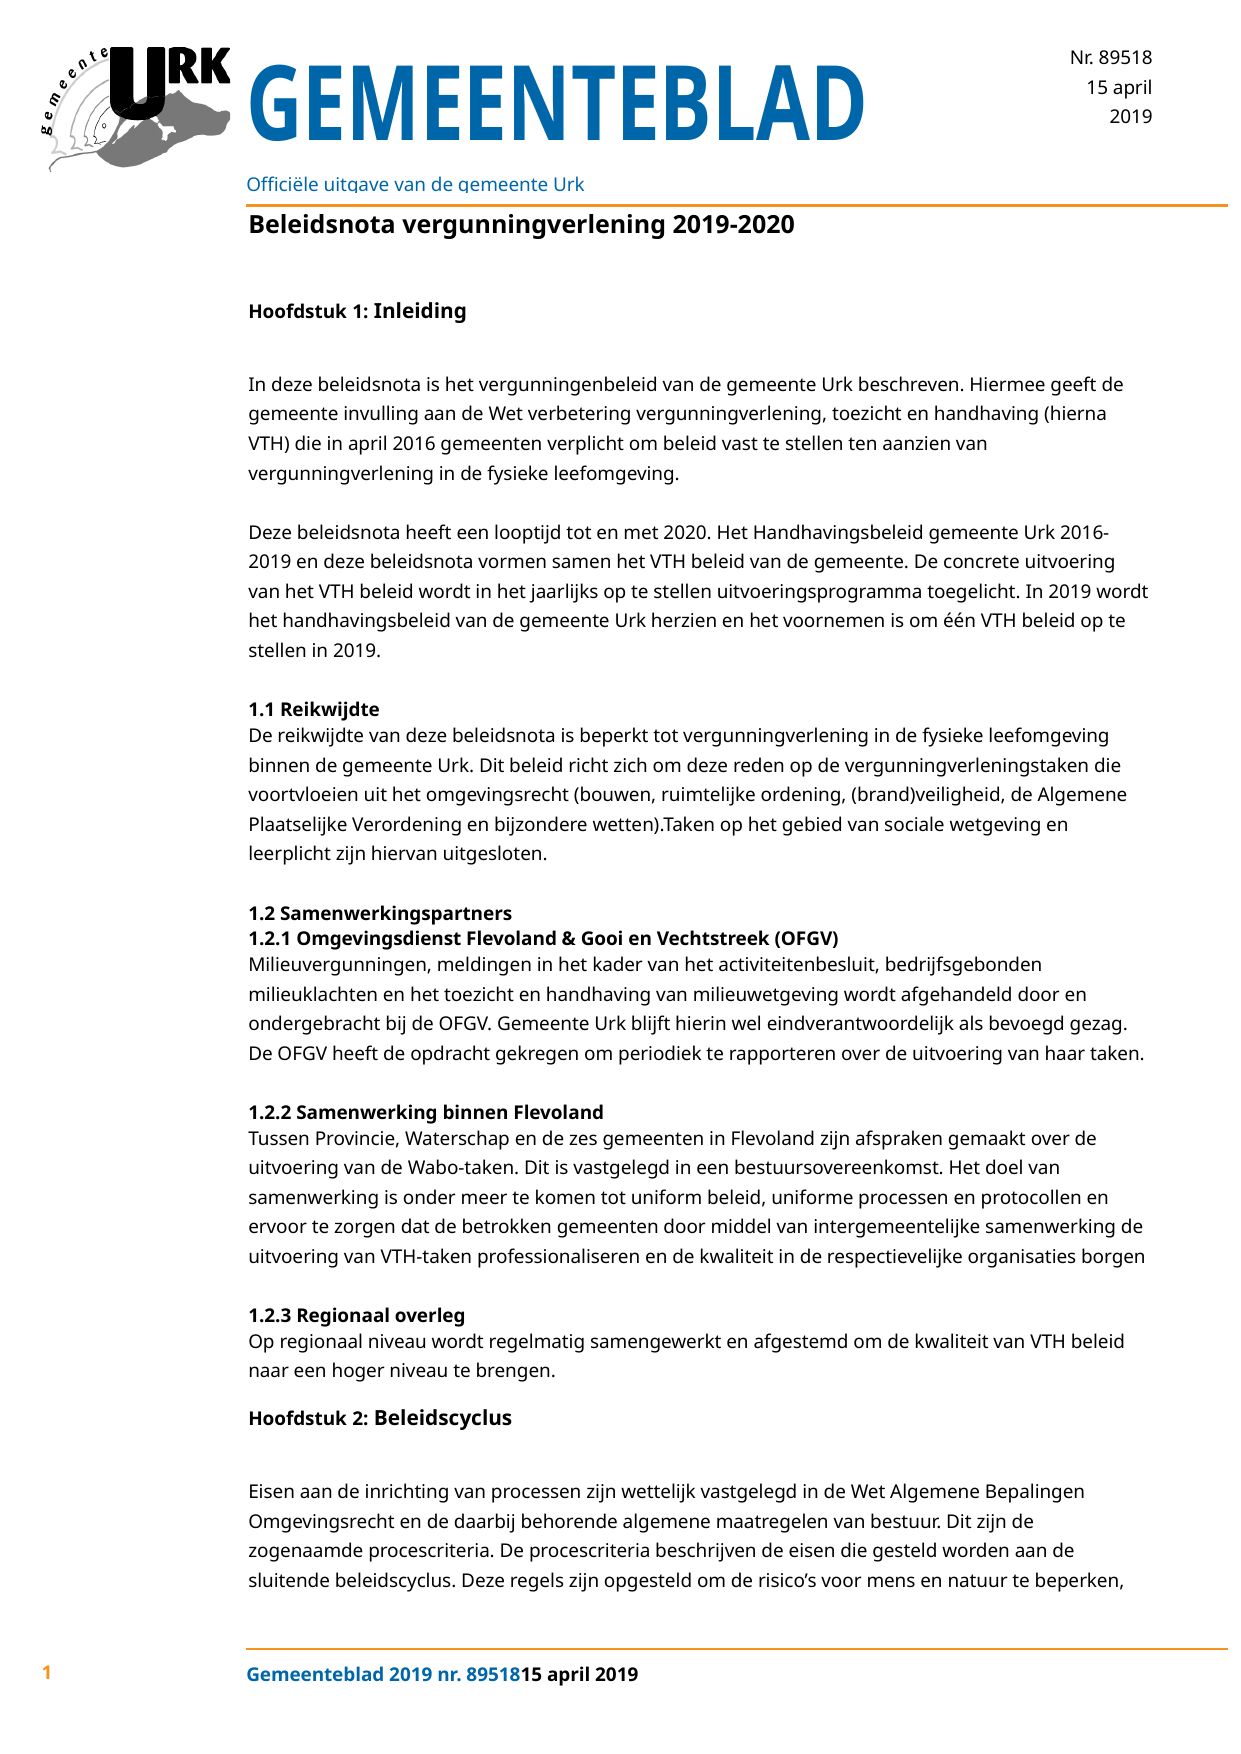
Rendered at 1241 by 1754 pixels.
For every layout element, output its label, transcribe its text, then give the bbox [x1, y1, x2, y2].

text 1.2.3 Regionaal overleg [248, 1302, 1152, 1328]
text Op regionaal niveau wordt regelmatig samengewerkt en afgestemd om de kwaliteit van VTH beleid naar een hoger niveau te brengen. [248, 1328, 1152, 1383]
text Hoofdstuk 2: Beleidscyclus [248, 1403, 1152, 1432]
text Tussen Provincie, Waterschap en de zes gemeenten in Flevoland zijn afspraken gemaakt over de uitvoering van de Wabo-taken. Dit is vastgelegd in een bestuursovereenkomst. Het doel van samenwerking is onder meer te komen tot uniform beleid, uniforme processen en protocollen en ervoor te zorgen dat de betrokken gemeenten door middel van intergemeentelijke samenwerking de uitvoering van VTH-taken professionaliseren en de kwaliteit in de respectievelijke organisaties borgen [248, 1125, 1152, 1269]
text 1.2 Samenwerkingspartners [248, 900, 1152, 925]
text Eisen aan de inrichting van processen zijn wettelijk vastgelegd in de Wet Algemene Bepalingen Omgevingsrecht en de daarbij behorende algemene maatregelen van bestuur. Dit zijn de zogenaamde procescriteria. De procescriteria beschrijven de eisen die gesteld worden aan de sluitende beleidscyclus. Deze regels zijn opgesteld om de risico’s voor mens en natuur te beperken, [248, 1478, 1152, 1593]
text Milieuvergunningen, meldingen in het kader van het activiteitenbesluit, bedrijfsgebonden milieuklachten en het toezicht en handhaving van milieuwetgeving wordt afgehandeld door en ondergebracht bij de OFGV. Gemeente Urk blijft hierin wel eindverantwoordelijk als bevoegd gezag. De OFGV heeft de opdracht gekregen om periodiek te rapporteren over de uitvoering van haar taken. [248, 951, 1152, 1066]
text In deze beleidsnota is het vergunningenbeleid van de gemeente Urk beschreven. Hiermee geeft de gemeente invulling aan de Wet verbetering vergunningverlening, toezicht en handhaving (hierna VTH) die in april 2016 gemeenten verplicht om beleid vast te stellen ten aanzien van vergunningverlening in de fysieke leefomgeving. [248, 371, 1152, 486]
text 1.2.1 Omgevingsdienst Flevoland & Gooi en Vechtstreek (OFGV) [248, 925, 1152, 951]
text Deze beleidsnota heeft een looptijd tot en met 2020. Het Handhavingsbeleid gemeente Urk 2016-2019 en deze beleidsnota vormen samen het VTH beleid van de gemeente. De concrete uitvoering van het VTH beleid wordt in het jaarlijks op te stellen uitvoeringsprogramma toegelicht. In 2019 wordt het handhavingsbeleid van de gemeente Urk herzien en het voornemen is om één VTH beleid op te stellen in 2019. [248, 519, 1152, 663]
text Hoofdstuk 1: Inleiding [248, 296, 1152, 324]
text 1.2.2 Samenwerking binnen Flevoland [248, 1099, 1152, 1125]
text De reikwijdte van deze beleidsnota is beperkt tot vergunningverlening in de fysieke leefomgeving binnen de gemeente Urk. Dit beleid richt zich om deze reden op de vergunningverleningstaken die voortvloeien uit het omgevingsrecht (bouwen, ruimtelijke ordening, (brand)veiligheid, de Algemene Plaatselijke Verordening en bijzondere wetten).Taken op het gebied van sociale wetgeving en leerplicht zijn hiervan uitgesloten. [248, 722, 1152, 866]
text Beleidsnota vergunningverlening 2019-2020 [248, 207, 1152, 241]
text 1.1 Reikwijdte [248, 696, 1152, 722]
picture [41, 47, 231, 172]
